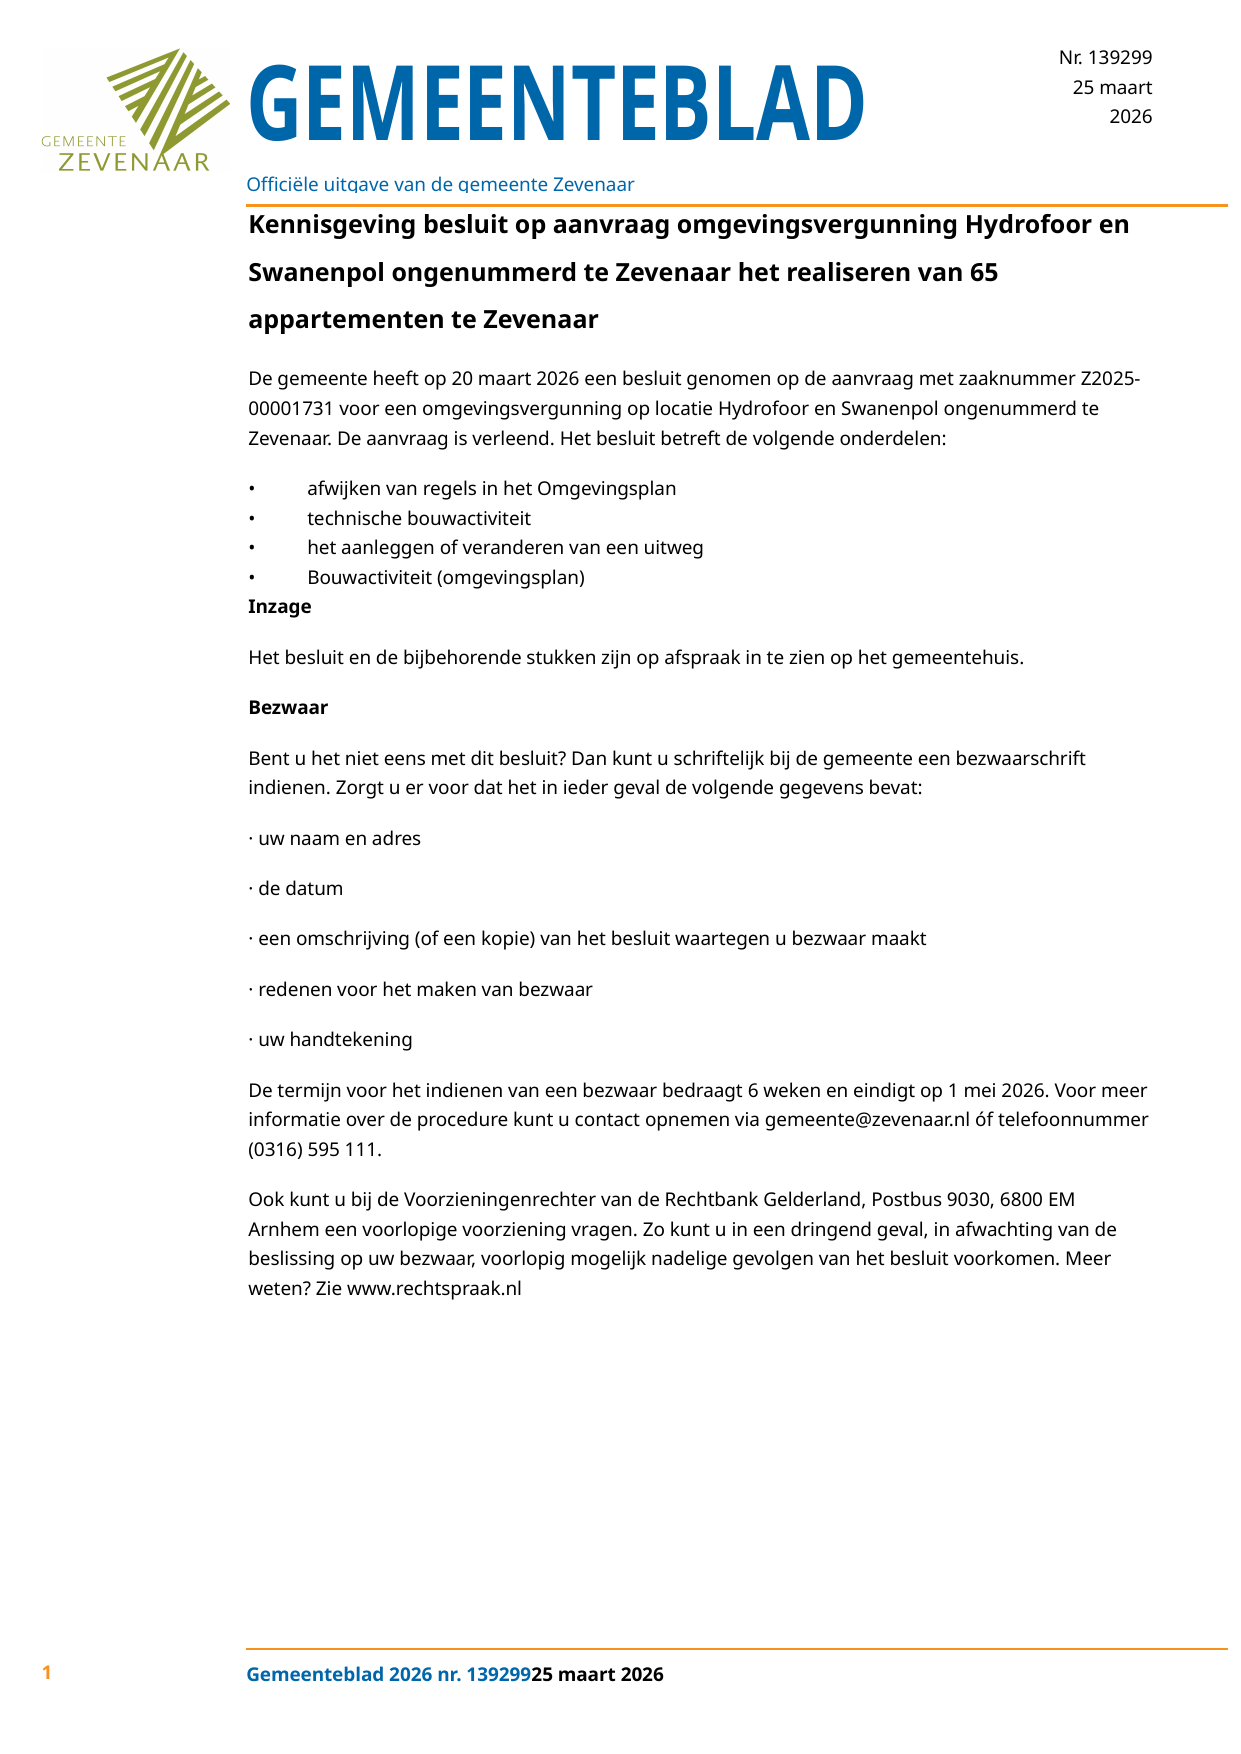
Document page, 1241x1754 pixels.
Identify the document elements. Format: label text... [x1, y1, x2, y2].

list het aanleggen of veranderen van een uitweg [248, 534, 1152, 560]
text Ook kunt u bij de Voorzieningenrechter van de Rechtbank Gelderland, Postbus 9030, 6800 EM Arnhem een voorlopige voorziening vragen. Zo kunt u in een dringend geval, in afwachting van de beslissing op uw bezwaar, voorlopig mogelijk nadelige gevolgen van het besluit voorkomen. Meer weten? Zie www.rechtspraak.nl [248, 1186, 1152, 1301]
picture [41, 47, 231, 172]
text · uw handtekening [248, 1026, 1152, 1052]
list Bouwactiviteit (omgevingsplan) [248, 564, 1152, 589]
text Kennisgeving besluit op aanvraag omgevingsvergunning Hydrofoor en Swanenpol ongenummerd te Zevenaar het realiseren van 65 appartementen te Zevenaar [248, 207, 1152, 336]
text · redenen voor het maken van bezwaar [248, 976, 1152, 1002]
text De termijn voor het indienen van een bezwaar bedraagt 6 weken en eindigt op 1 mei 2026. Voor meer informatie over de procedure kunt u contact opnemen via gemeente@zevenaar.nl óf telefoonnummer (0316) 595 111. [248, 1077, 1152, 1162]
list afwijken van regels in het Omgevingsplan [248, 475, 1152, 501]
text · een omschrijving (of een kopie) van het besluit waartegen u bezwaar maakt [248, 926, 1152, 951]
text Inzage [248, 593, 1152, 619]
text Het besluit en de bijbehorende stukken zijn op afspraak in te zien op het gemeentehuis. [248, 644, 1152, 669]
text De gemeente heeft op 20 maart 2026 een besluit genomen op de aanvraag met zaaknummer Z2025-00001731 voor een omgevingsvergunning op locatie Hydrofoor en Swanenpol ongenummerd te Zevenaar. De aanvraag is verleend. Het besluit betreft de volgende onderdelen: [248, 366, 1152, 450]
list technische bouwactiviteit [248, 505, 1152, 530]
text Bent u het niet eens met dit besluit? Dan kunt u schriftelijk bij de gemeente een bezwaarschrift indienen. Zorgt u er voor dat het in ieder geval de volgende gegevens bevat: [248, 745, 1152, 800]
text · uw naam en adres [248, 825, 1152, 850]
text Bezwaar [248, 694, 1152, 720]
text · de datum [248, 875, 1152, 901]
